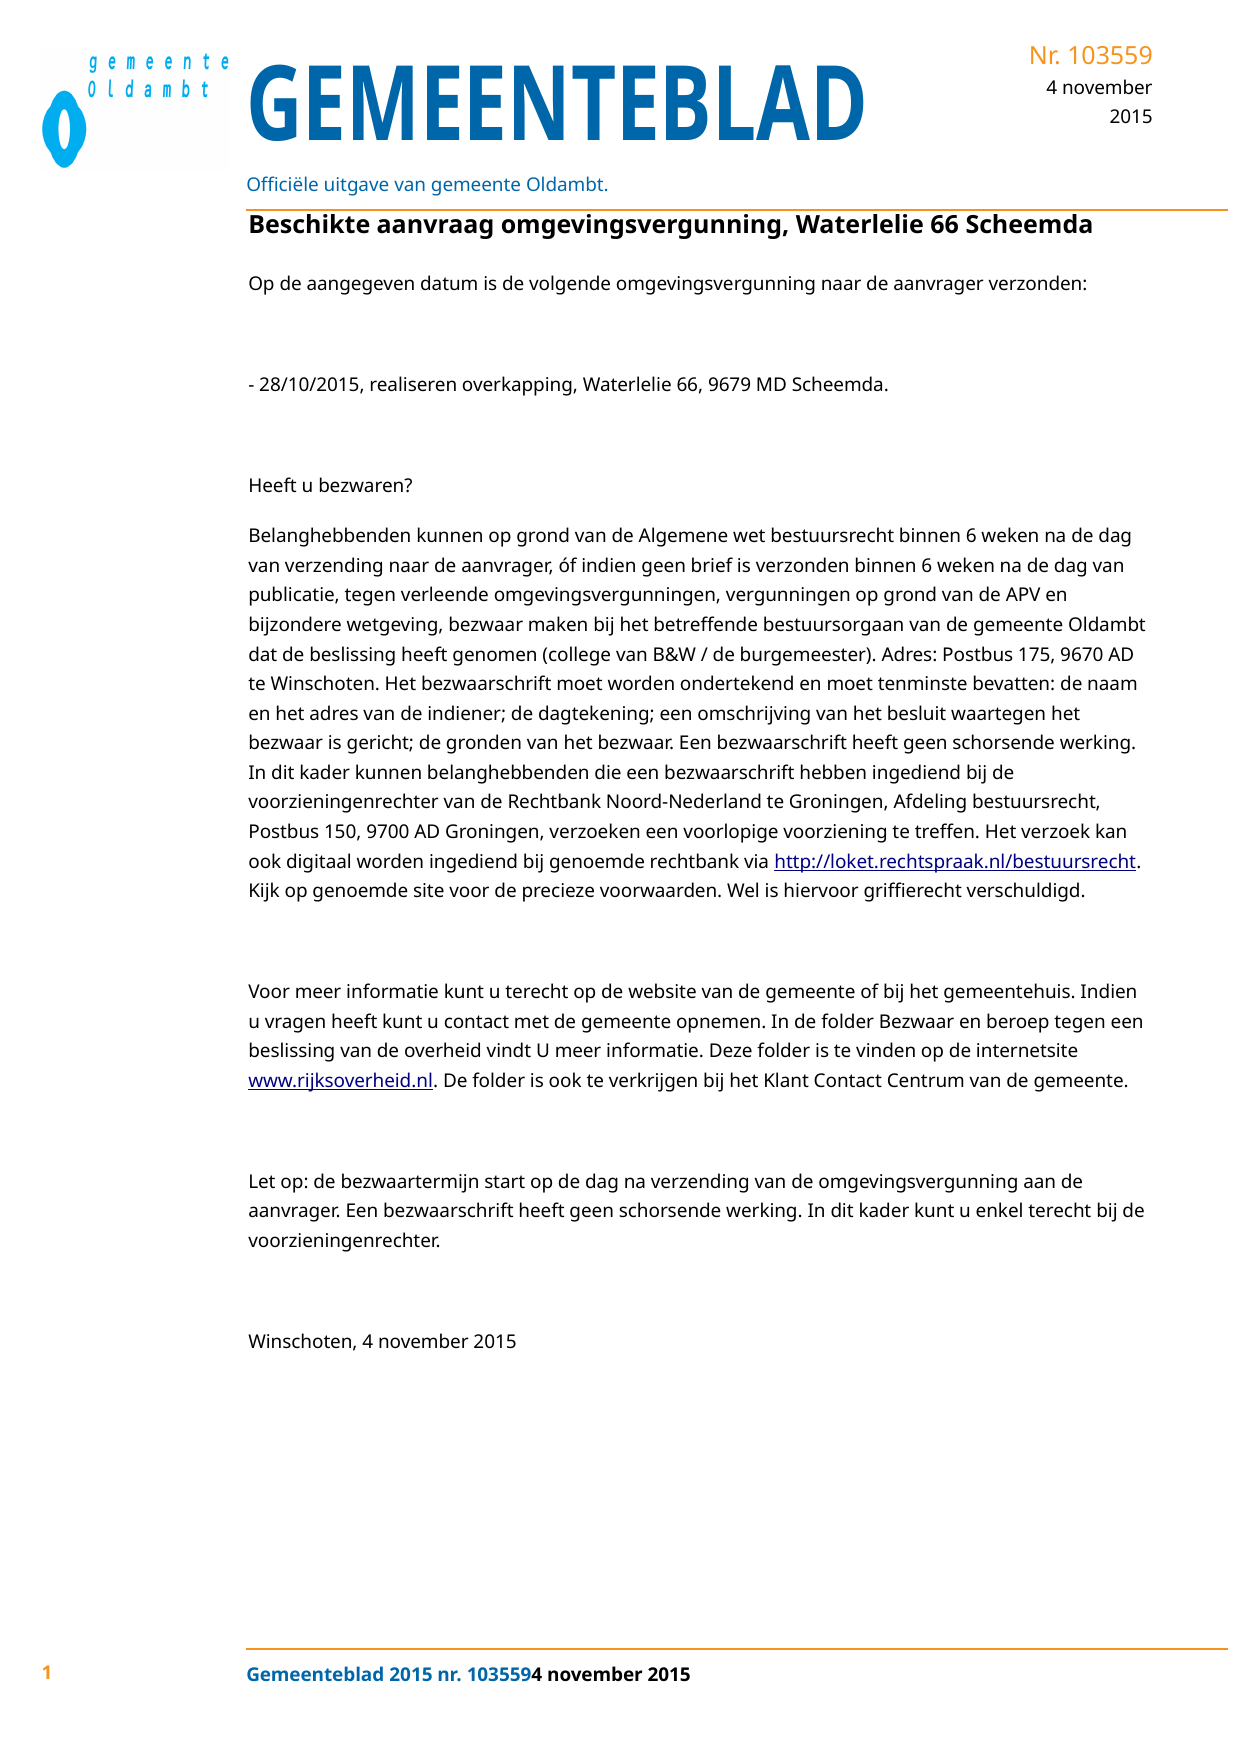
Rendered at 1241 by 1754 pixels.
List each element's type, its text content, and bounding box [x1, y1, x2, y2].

picture [41, 47, 231, 172]
text Belanghebbenden kunnen op grond van de Algemene wet bestuursrecht binnen 6 weken na de dag van verzending naar de aanvrager, óf indien geen brief is verzonden binnen 6 weken na de dag van publicatie, tegen verleende omgevingsvergunningen, vergunningen op grond van de APV en bijzondere wetgeving, bezwaar maken bij het betreffende bestuursorgaan van de gemeente Oldambt dat de beslissing heeft genomen (college van B&W / de burgemeester). Adres: Postbus 175, 9670 AD te Winschoten. Het bezwaarschrift moet worden ondertekend en moet tenminste bevatten: de naam en het adres van de indiener; de dagtekening; een omschrijving van het besluit waartegen het bezwaar is gericht; de gronden van het bezwaar. Een bezwaarschrift heeft geen schorsende werking. In dit kader kunnen belanghebbenden die een bezwaarschrift hebben ingediend bij de voorzieningenrechter van de Rechtbank Noord-Nederland te Groningen, Afdeling bestuursrecht, Postbus 150, 9700 AD Groningen, verzoeken een voorlopige voorziening te treffen. Het verzoek kan ook digitaal worden ingediend bij genoemde rechtbank via http://loket.rechtspraak.nl/bestuursrecht. Kijk op genoemde site voor de precieze voorwaarden. Wel is hiervoor griffierecht verschuldigd. [248, 522, 1152, 903]
text Heeft u bezwaren? [248, 472, 1152, 498]
text Op de aangegeven datum is de volgende omgevingsvergunning naar de aanvrager verzonden: [248, 270, 1152, 296]
text Beschikte aanvraag omgevingsvergunning, Waterlelie 66 Scheemda [248, 211, 1152, 241]
text - 28/10/2015, realiseren overkapping, Waterlelie 66, 9679 MD Scheemda. [248, 371, 1152, 397]
text Let op: de bezwaartermijn start op de dag na verzending van de omgevingsvergunning aan de aanvrager. Een bezwaarschrift heeft geen schorsende werking. In dit kader kunt u enkel terecht bij de voorzieningenrechter. [248, 1168, 1152, 1253]
text Winschoten, 4 november 2015 [248, 1328, 1152, 1353]
text Voor meer informatie kunt u terecht op de website van de gemeente of bij het gemeentehuis. Indien u vragen heeft kunt u contact met de gemeente opnemen. In de folder Bezwaar en beroep tegen een beslissing van de overheid vindt U meer informatie. Deze folder is te vinden op de internetsite www.rijksoverheid.nl. De folder is ook te verkrijgen bij het Klant Contact Centrum van de gemeente. [248, 978, 1152, 1093]
